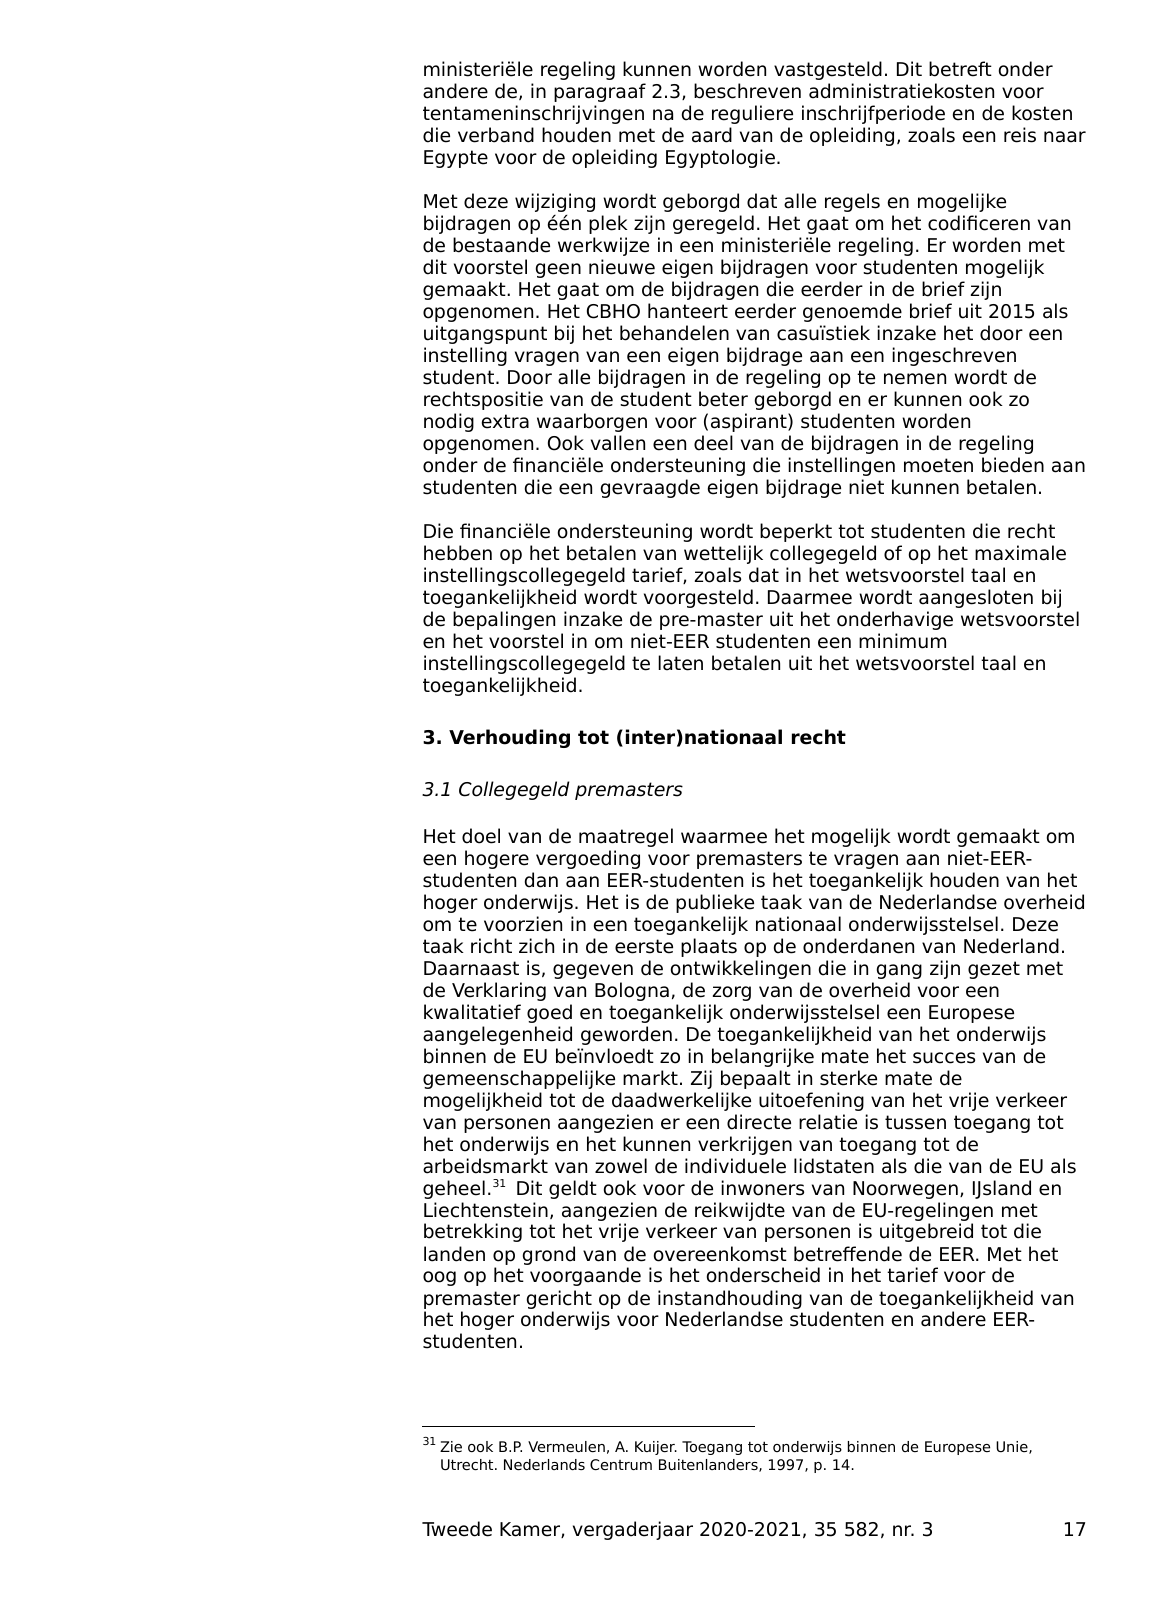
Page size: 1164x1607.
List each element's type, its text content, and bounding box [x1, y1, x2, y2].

text Het doel van de maatregel waarmee het mogelijk wordt gemaakt om een hogere vergoeding voor premasters te vragen aan niet-EER-studenten dan aan EER-studenten is het toegankelijk houden van het hoger onderwijs. Het is de publieke taak van de Nederlandse overheid om te voorzien in een toegankelijk nationaal onderwijsstelsel. Deze taak richt zich in de eerste plaats op de onderdanen van Nederland. Daarnaast is, gegeven de ontwikkelingen die in gang zijn gezet met de Verklaring van Bologna, de zorg van de overheid voor een kwalitatief goed en toegankelijk onderwijsstelsel een Europese aangelegenheid geworden. De toegankelijkheid van het onderwijs binnen de EU beïnvloedt zo in belangrijke mate het succes van de gemeenschappelijke markt. Zij bepaalt in sterke mate de mogelijkheid tot de daadwerkelijke uitoefening van het vrije verkeer van personen aangezien er een directe relatie is tussen toegang tot het onderwijs en het kunnen verkrijgen van toegang tot de arbeidsmarkt van zowel de individuele lidstaten als die van de EU als geheel. Dit geldt ook voor de inwoners van Noorwegen, IJsland en Liechtenstein, aangezien de reikwijdte van de EU-regelingen met betrekking tot het vrije verkeer van personen is uitgebreid tot die landen op grond van de overeenkomst betreffende de EER. Met het oog op het voorgaande is het onderscheid in het tarief voor de premaster gericht op de instandhouding van de toegankelijkheid van het hoger onderwijs voor Nederlandse studenten en andere EER-studenten. [422, 826, 1087, 1353]
text Zie ook B.P. Vermeulen, A. Kuijer. Toegang tot onderwijs binnen de Europese Unie, Utrecht. Nederlands Centrum Buitenlanders, 1997, p. 14. [422, 1435, 1087, 1474]
text ministeriële regeling kunnen worden vastgesteld. Dit betreft onder andere de, in paragraaf 2.3, beschreven administratiekosten voor tentameninschrijvingen na de reguliere inschrijfperiode en de kosten die verband houden met de aard van de opleiding, zoals een reis naar Egypte voor de opleiding Egyptologie. [422, 59, 1087, 169]
subtitle 3. Verhouding tot (inter)nationaal recht [422, 727, 1087, 749]
text Met deze wijziging wordt geborgd dat alle regels en mogelijke bijdragen op één plek zijn geregeld. Het gaat om het codificeren van de bestaande werkwijze in een ministeriële regeling. Er worden met dit voorstel geen nieuwe eigen bijdragen voor studenten mogelijk gemaakt. Het gaat om de bijdragen die eerder in de brief zijn opgenomen. Het CBHO hanteert eerder genoemde brief uit 2015 als uitgangspunt bij het behandelen van casuïstiek inzake het door een instelling vragen van een eigen bijdrage aan een ingeschreven student. Door alle bijdragen in de regeling op te nemen wordt de rechtspositie van de student beter geborgd en er kunnen ook zo nodig extra waarborgen voor (aspirant) studenten worden opgenomen. Ook vallen een deel van de bijdragen in de regeling onder de financiële ondersteuning die instellingen moeten bieden aan studenten die een gevraagde eigen bijdrage niet kunnen betalen. [422, 191, 1087, 499]
text Die financiële ondersteuning wordt beperkt tot studenten die recht hebben op het betalen van wettelijk collegegeld of op het maximale instellingscollegegeld tarief, zoals dat in het wetsvoorstel taal en toegankelijkheid wordt voorgesteld. Daarmee wordt aangesloten bij de bepalingen inzake de pre-master uit het onderhavige wetsvoorstel en het voorstel in om niet-EER studenten een minimum instellingscollegegeld te laten betalen uit het wetsvoorstel taal en toegankelijkheid. [422, 521, 1087, 697]
subtitle 3.1 Collegegeld premasters [422, 779, 1087, 801]
